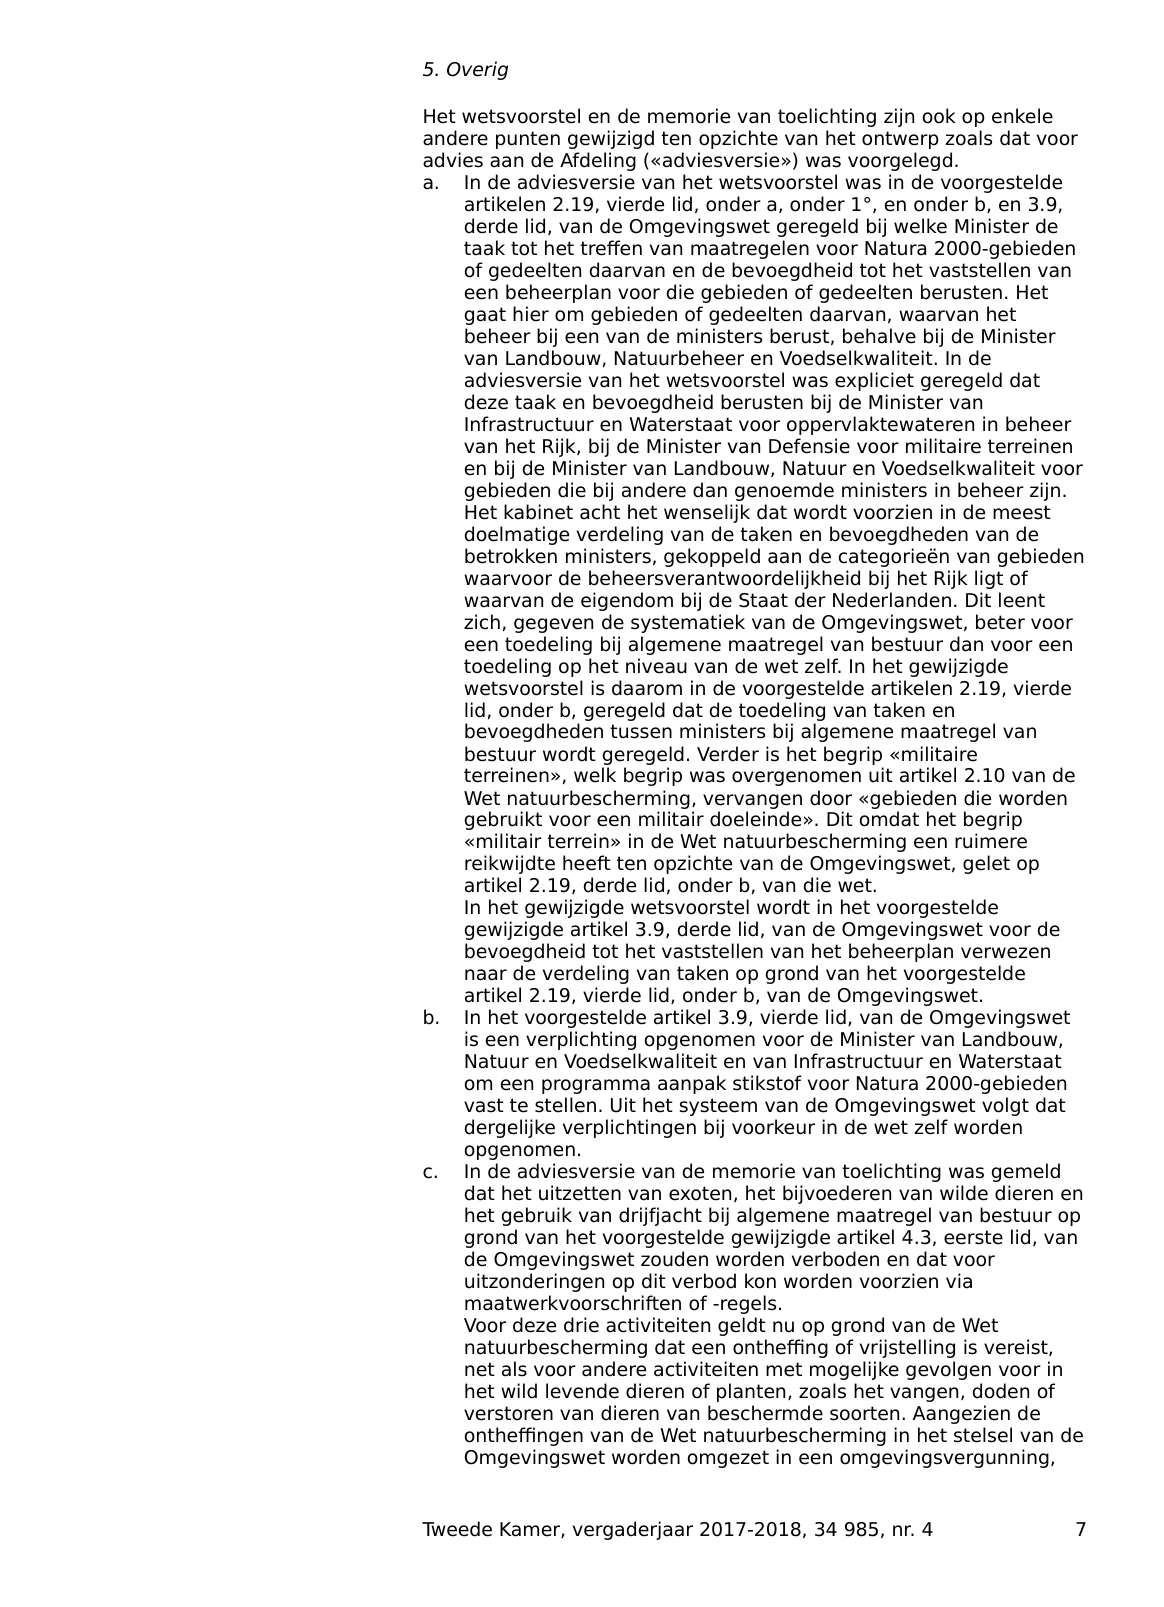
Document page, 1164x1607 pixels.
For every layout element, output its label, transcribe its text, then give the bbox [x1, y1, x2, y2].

text Het kabinet acht het wenselijk dat wordt voorzien in de meest doelmatige verdeling van de taken en bevoegdheden van de betrokken ministers, gekoppeld aan de categorieën van gebieden waarvoor de beheersverantwoordelijkheid bij het Rijk ligt of waarvan de eigendom bij de Staat der Nederlanden. Dit leent zich, gegeven de systematiek van de Omgevingswet, beter voor een toedeling bij algemene maatregel van bestuur dan voor een toedeling op het niveau van de wet zelf. In het gewijzigde wetsvoorstel is daarom in de voorgestelde artikelen 2.19, vierde lid, onder b, geregeld dat de toedeling van taken en bevoegdheden tussen ministers bij algemene maatregel van bestuur wordt geregeld. Verder is het begrip «militaire terreinen», welk begrip was overgenomen uit artikel 2.10 van de Wet natuurbescherming, vervangen door «gebieden die worden gebruikt voor een militair doeleinde». Dit omdat het begrip «militair terrein» in de Wet natuurbescherming een ruimere reikwijdte heeft ten opzichte van de Omgevingswet, gelet op artikel 2.19, derde lid, onder b, van die wet. [464, 502, 1087, 897]
text c. In de adviesversie van de memorie van toelichting was gemeld dat het uitzetten van exoten, het bijvoederen van wilde dieren en het gebruik van drijfjacht bij algemene maatregel van bestuur op grond van het voorgestelde gewijzigde artikel 4.3, eerste lid, van de Omgevingswet zouden worden verboden en dat voor uitzonderingen op dit verbod kon worden voorzien via maatwerkvoorschriften of -regels. [422, 1161, 1087, 1315]
text a. In de adviesversie van het wetsvoorstel was in de voorgestelde artikelen 2.19, vierde lid, onder a, onder 1°, en onder b, en 3.9, derde lid, van de Omgevingswet geregeld bij welke Minister de taak tot het treffen van maatregelen voor Natura 2000-gebieden of gedeelten daarvan en de bevoegdheid tot het vaststellen van een beheerplan voor die gebieden of gedeelten berusten. Het gaat hier om gebieden of gedeelten daarvan, waarvan het beheer bij een van de ministers berust, behalve bij de Minister van Landbouw, Natuurbeheer en Voedselkwaliteit. In de adviesversie van het wetsvoorstel was expliciet geregeld dat deze taak en bevoegdheid berusten bij de Minister van Infrastructuur en Waterstaat voor oppervlaktewateren in beheer van het Rijk, bij de Minister van Defensie voor militaire terreinen en bij de Minister van Landbouw, Natuur en Voedselkwaliteit voor gebieden die bij andere dan genoemde ministers in beheer zijn. [422, 172, 1087, 502]
text Voor deze drie activiteiten geldt nu op grond van de Wet natuurbescherming dat een ontheffing of vrijstelling is vereist, net als voor andere activiteiten met mogelijke gevolgen voor in het wild levende dieren of planten, zoals het vangen, doden of verstoren van dieren van beschermde soorten. Aangezien de ontheffingen van de Wet natuurbescherming in het stelsel van de Omgevingswet worden omgezet in een omgevingsvergunning, [464, 1315, 1087, 1469]
subtitle 5. Overig [422, 59, 1087, 81]
text b. In het voorgestelde artikel 3.9, vierde lid, van de Omgevingswet is een verplichting opgenomen voor de Minister van Landbouw, Natuur en Voedselkwaliteit en van Infrastructuur en Waterstaat om een programma aanpak stikstof voor Natura 2000-gebieden vast te stellen. Uit het systeem van de Omgevingswet volgt dat dergelijke verplichtingen bij voorkeur in de wet zelf worden opgenomen. [422, 1007, 1087, 1161]
text In het gewijzigde wetsvoorstel wordt in het voorgestelde gewijzigde artikel 3.9, derde lid, van de Omgevingswet voor de bevoegdheid tot het vaststellen van het beheerplan verwezen naar de verdeling van taken op grond van het voorgestelde artikel 2.19, vierde lid, onder b, van de Omgevingswet. [464, 897, 1087, 1007]
text Het wetsvoorstel en de memorie van toelichting zijn ook op enkele andere punten gewijzigd ten opzichte van het ontwerp zoals dat voor advies aan de Afdeling («adviesversie») was voorgelegd. [422, 106, 1087, 172]
